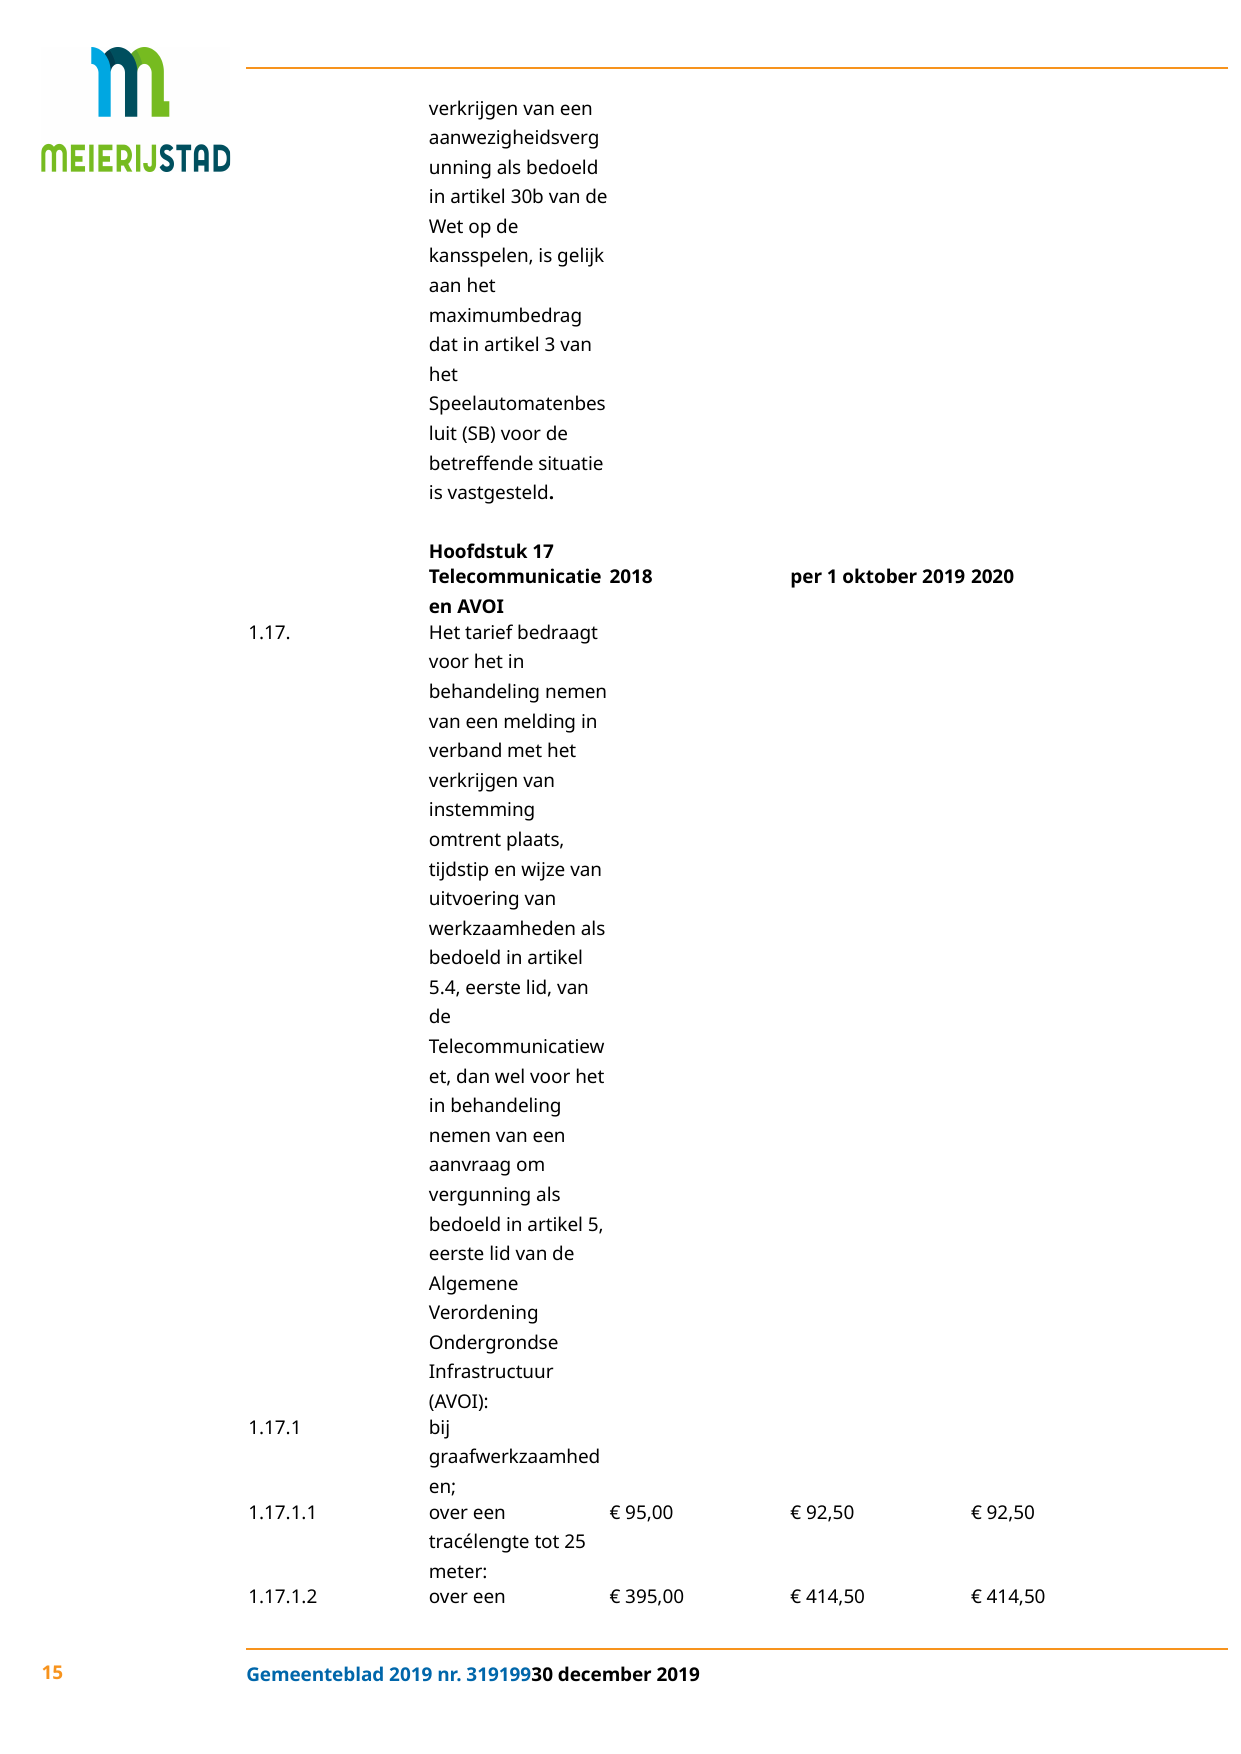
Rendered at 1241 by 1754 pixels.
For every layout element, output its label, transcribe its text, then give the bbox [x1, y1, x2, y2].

table_cell [971, 1414, 1152, 1499]
table_header [790, 538, 971, 564]
table_cell € 92,50 [971, 1499, 1152, 1584]
table_cell [609, 1414, 790, 1499]
table_header [971, 538, 1152, 564]
picture [41, 47, 231, 172]
table_cell [971, 95, 1152, 505]
table_cell bij graafwerkzaamheden; [429, 1414, 609, 1499]
table_cell [790, 619, 971, 1414]
table_cell 2018 [609, 564, 790, 619]
table_header [248, 538, 429, 564]
table_cell over een [429, 1584, 609, 1609]
table_cell [248, 564, 429, 619]
table_cell [609, 95, 790, 505]
table_cell € 395,00 [609, 1584, 790, 1609]
table_cell over een tracélengte tot 25 meter: [429, 1499, 609, 1584]
table_cell [248, 95, 429, 505]
table_cell per 1 oktober 2019 [790, 564, 971, 619]
table_cell € 92,50 [790, 1499, 971, 1584]
table_cell [609, 619, 790, 1414]
table_cell 1.17. [248, 619, 429, 1414]
table_cell Telecommunicatie en AVOI [429, 564, 609, 619]
table_cell 1.17.1.1 [248, 1499, 429, 1584]
table_cell [790, 95, 971, 505]
table_cell [971, 619, 1152, 1414]
table_header Hoofdstuk 17 [429, 538, 609, 564]
table_cell [790, 1414, 971, 1499]
table_cell € 95,00 [609, 1499, 790, 1584]
table_cell Het tarief bedraagt voor het in behandeling nemen van een melding in verband met het verkrijgen van instemming omtrent plaats, tijdstip en wijze van uitvoering van werkzaamheden als bedoeld in artikel 5.4, eerste lid, van de Telecommunicatiewet, dan wel voor het in behandeling nemen van een aanvraag om vergunning als bedoeld in artikel 5, eerste lid van de Algemene Verordening Ondergrondse Infrastructuur (AVOI): [429, 619, 609, 1414]
table_cell € 414,50 [971, 1584, 1152, 1609]
table_cell verkrijgen van een aanwezigheidsvergunning als bedoeld in artikel 30b van de Wet op de kansspelen, is gelijk aan het maximumbedrag dat in artikel 3 van het Speelautomatenbesluit (SB) voor de betreffende situatie is vastgesteld. [429, 95, 609, 505]
table_cell € 414,50 [790, 1584, 971, 1609]
table_cell 2020 [971, 564, 1152, 619]
table_cell 1.17.1.2 [248, 1584, 429, 1609]
table_header [609, 538, 790, 564]
table_cell 1.17.1 [248, 1414, 429, 1499]
